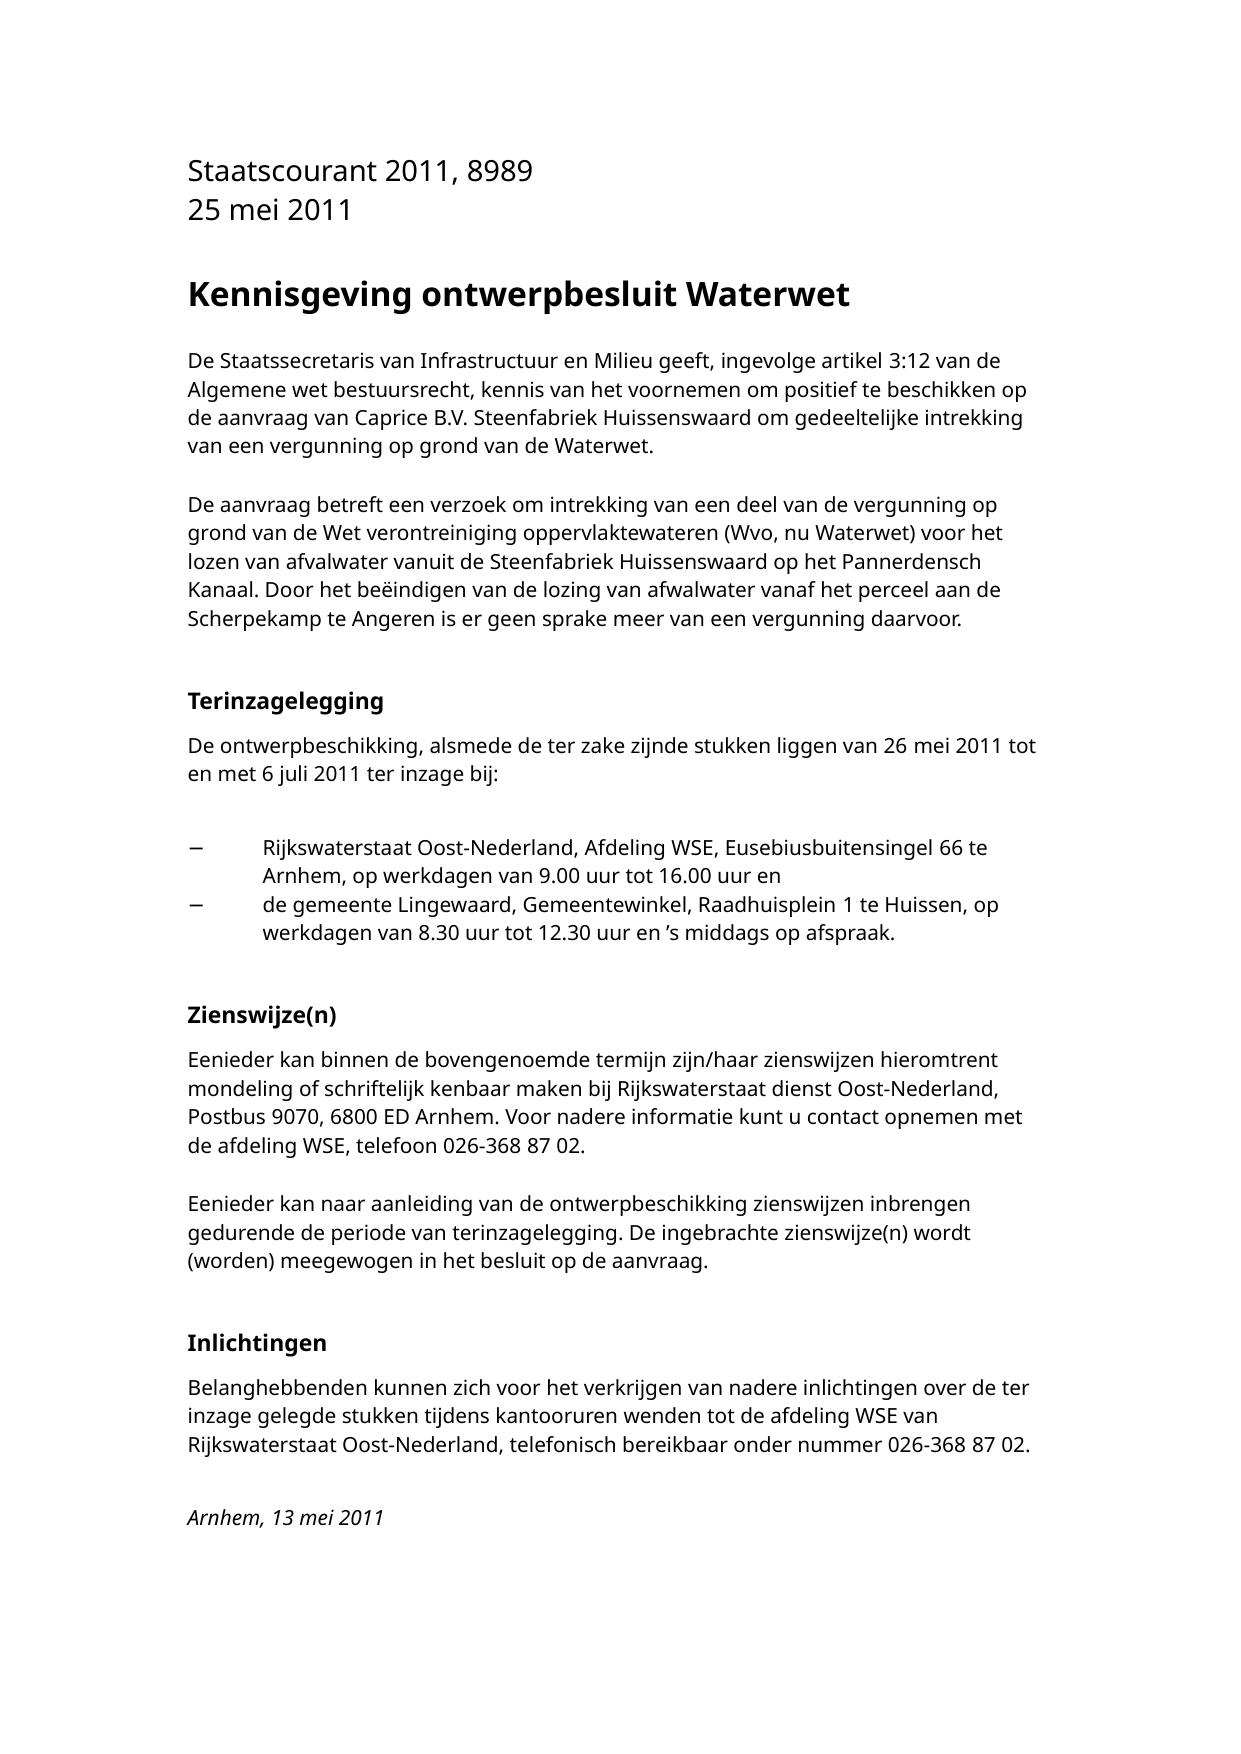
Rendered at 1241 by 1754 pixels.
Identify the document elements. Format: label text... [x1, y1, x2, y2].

text 25 mei 2011 [187, 190, 1053, 229]
subtitle Terinzagelegging [187, 685, 1053, 716]
text Eenieder kan naar aanleiding van de ontwerpbeschikking zienswijzen inbrengen gedurende de periode van terinzagelegging. De ingebrachte zienswijze(n) wordt (worden) meegewogen in het besluit op de aanvraag. [187, 1189, 1053, 1274]
text Arnhem, 13 mei 2011 [187, 1503, 1053, 1532]
subtitle Kennisgeving ontwerpbesluit Waterwet [187, 271, 1053, 316]
list de gemeente Lingewaard, Gemeentewinkel, Raadhuisplein 1 te Huissen, op werkdagen van 8.30 uur tot 12.30 uur en ’s middags op afspraak. [187, 890, 1053, 947]
text Staatscourant 2011, 8989 [187, 150, 1053, 190]
text Belanghebbenden kunnen zich voor het verkrijgen van nadere inlichtingen over de ter inzage gelegde stukken tijdens kantooruren wenden tot de afdeling WSE van Rijkswaterstaat Oost-Nederland, telefonisch bereikbaar onder nummer 026-368 87 02. [187, 1373, 1053, 1458]
list Rijkswaterstaat Oost-Nederland, Afdeling WSE, Eusebiusbuitensingel 66 te Arnhem, op werkdagen van 9.00 uur tot 16.00 uur en [187, 833, 1053, 890]
text De Staatssecretaris van Infrastructuur en Milieu geeft, ingevolge artikel 3:12 van de Algemene wet bestuursrecht, kennis van het voornemen om positief te beschikken op de aanvraag van Caprice B.V. Steenfabriek Huissenswaard om gedeeltelijke intrekking van een vergunning op grond van de Waterwet. [187, 346, 1053, 460]
subtitle Zienswijze(n) [187, 999, 1053, 1030]
subtitle Inlichtingen [187, 1327, 1053, 1358]
text De aanvraag betreft een verzoek om intrekking van een deel van de vergunning op grond van de Wet verontreiniging oppervlaktewateren (Wvo, nu Waterwet) voor het lozen van afvalwater vanuit de Steenfabriek Huissenswaard op het Pannerdensch Kanaal. Door het beëindigen van de lozing van afwalwater vanaf het perceel aan de Scherpekamp te Angeren is er geen sprake meer van een vergunning daarvoor. [187, 490, 1053, 632]
text Eenieder kan binnen de bovengenoemde termijn zijn/haar zienswijzen hieromtrent mondeling of schriftelijk kenbaar maken bij Rijkswaterstaat dienst Oost-Nederland, Postbus 9070, 6800 ED Arnhem. Voor nadere informatie kunt u contact opnemen met de afdeling WSE, telefoon 026-368 87 02. [187, 1045, 1053, 1159]
text De ontwerpbeschikking, alsmede de ter zake zijnde stukken liggen van 26 mei 2011 tot en met 6 juli 2011 ter inzage bij: [187, 731, 1053, 788]
